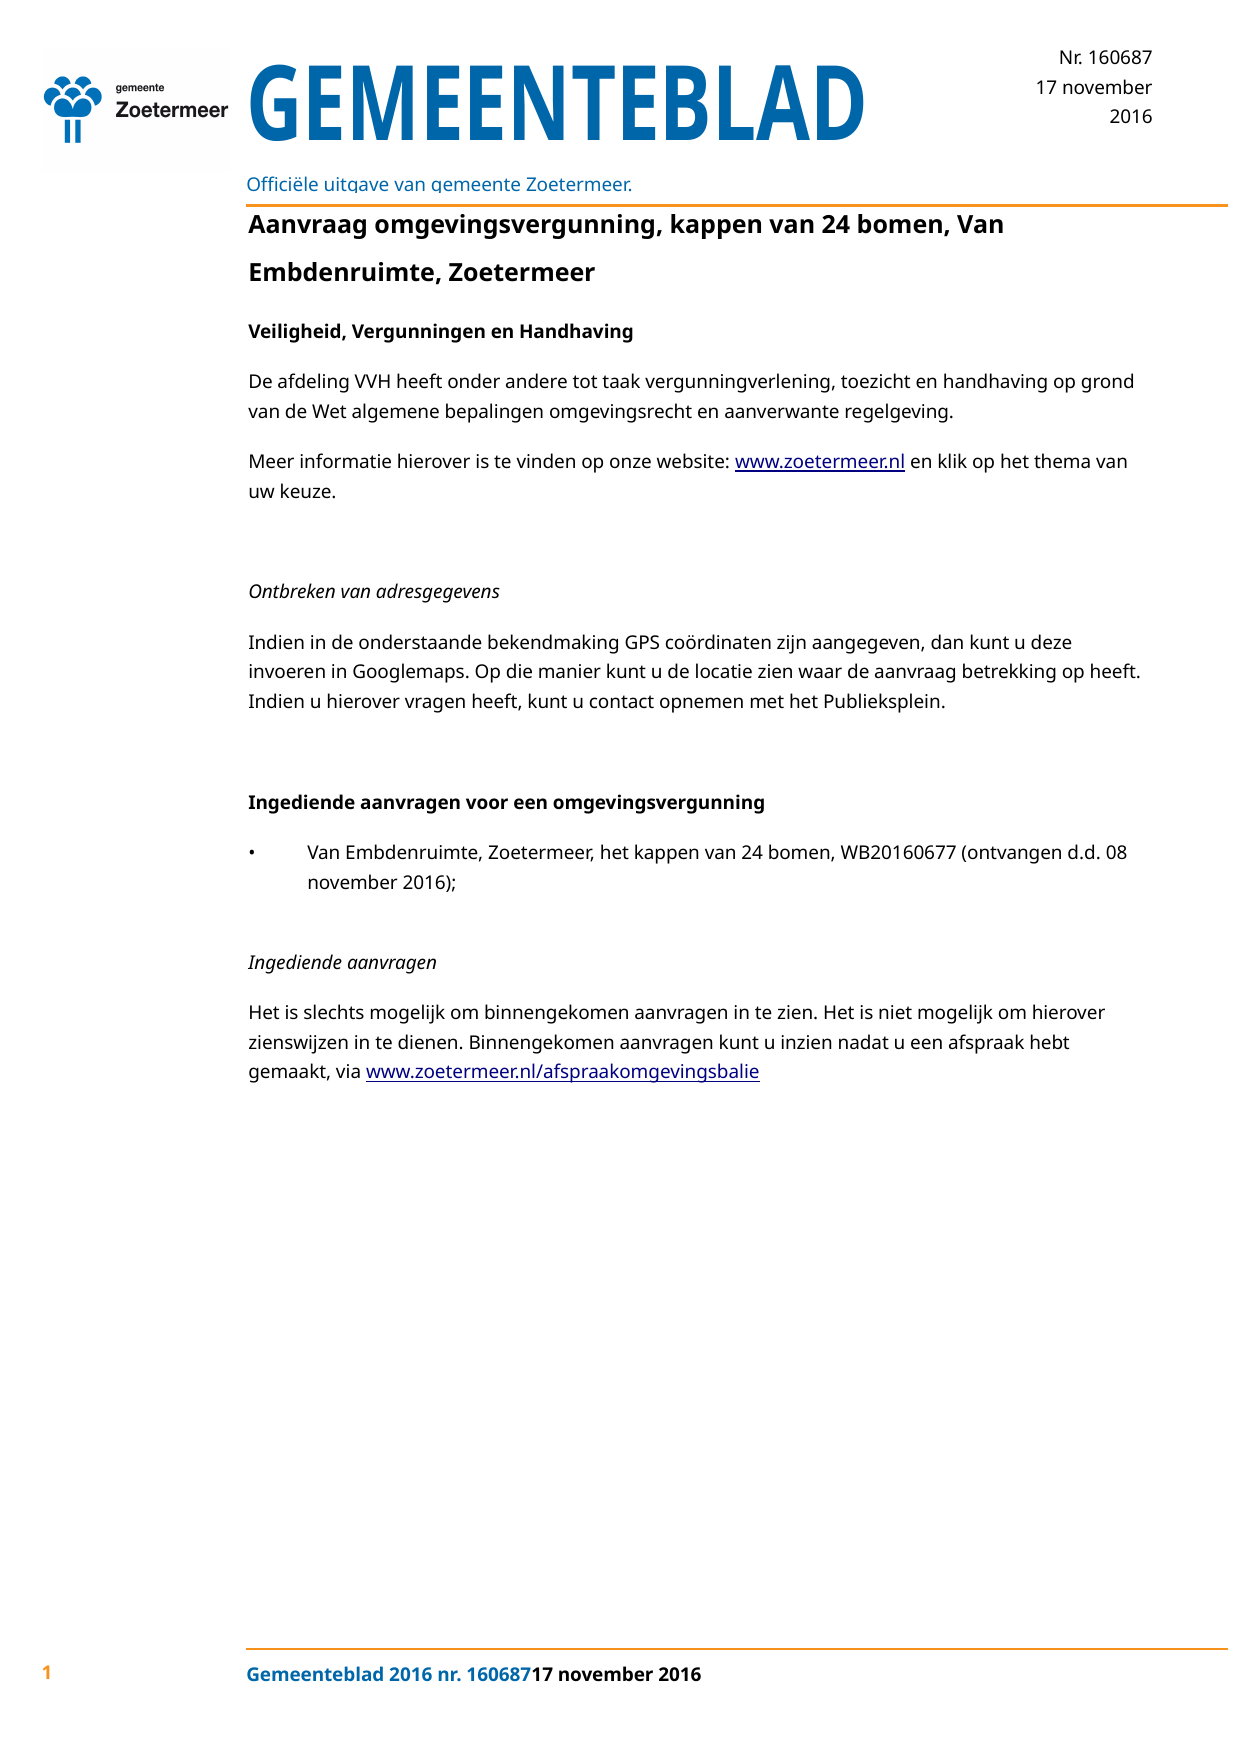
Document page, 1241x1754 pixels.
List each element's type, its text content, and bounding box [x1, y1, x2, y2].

text Ingediende aanvragen voor een omgevingsvergunning [248, 789, 1152, 815]
text De afdeling VVH heeft onder andere tot taak vergunningverlening, toezicht en handhaving op grond van de Wet algemene bepalingen omgevingsrecht en aanverwante regelgeving. [248, 368, 1152, 424]
picture [41, 47, 231, 172]
list Van Embdenruimte, Zoetermeer, het kappen van 24 bomen, WB20160677 (ontvangen d.d. 08 november 2016); [248, 839, 1152, 895]
text Veiligheid, Vergunningen en Handhaving [248, 318, 1152, 344]
text Meer informatie hierover is te vinden op onze website: www.zoetermeer.nl en klik op het thema van uw keuze. [248, 448, 1152, 504]
text Het is slechts mogelijk om binnengekomen aanvragen in te zien. Het is niet mogelijk om hierover zienswijzen in te dienen. Binnengekomen aanvragen kunt u inzien nadat u een afspraak hebt gemaakt, via www.zoetermeer.nl/afspraakomgevingsbalie [248, 999, 1152, 1084]
text Indien in de onderstaande bekendmaking GPS coördinaten zijn aangegeven, dan kunt u deze invoeren in Googlemaps. Op die manier kunt u de locatie zien waar de aanvraag betrekking op heeft. Indien u hierover vragen heeft, kunt u contact opnemen met het Publieksplein. [248, 629, 1152, 714]
text Ontbreken van adresgegevens [248, 579, 1152, 604]
text Ingediende aanvragen [248, 949, 1152, 975]
text Aanvraag omgevingsvergunning, kappen van 24 bomen, Van Embdenruimte, Zoetermeer [248, 207, 1152, 288]
